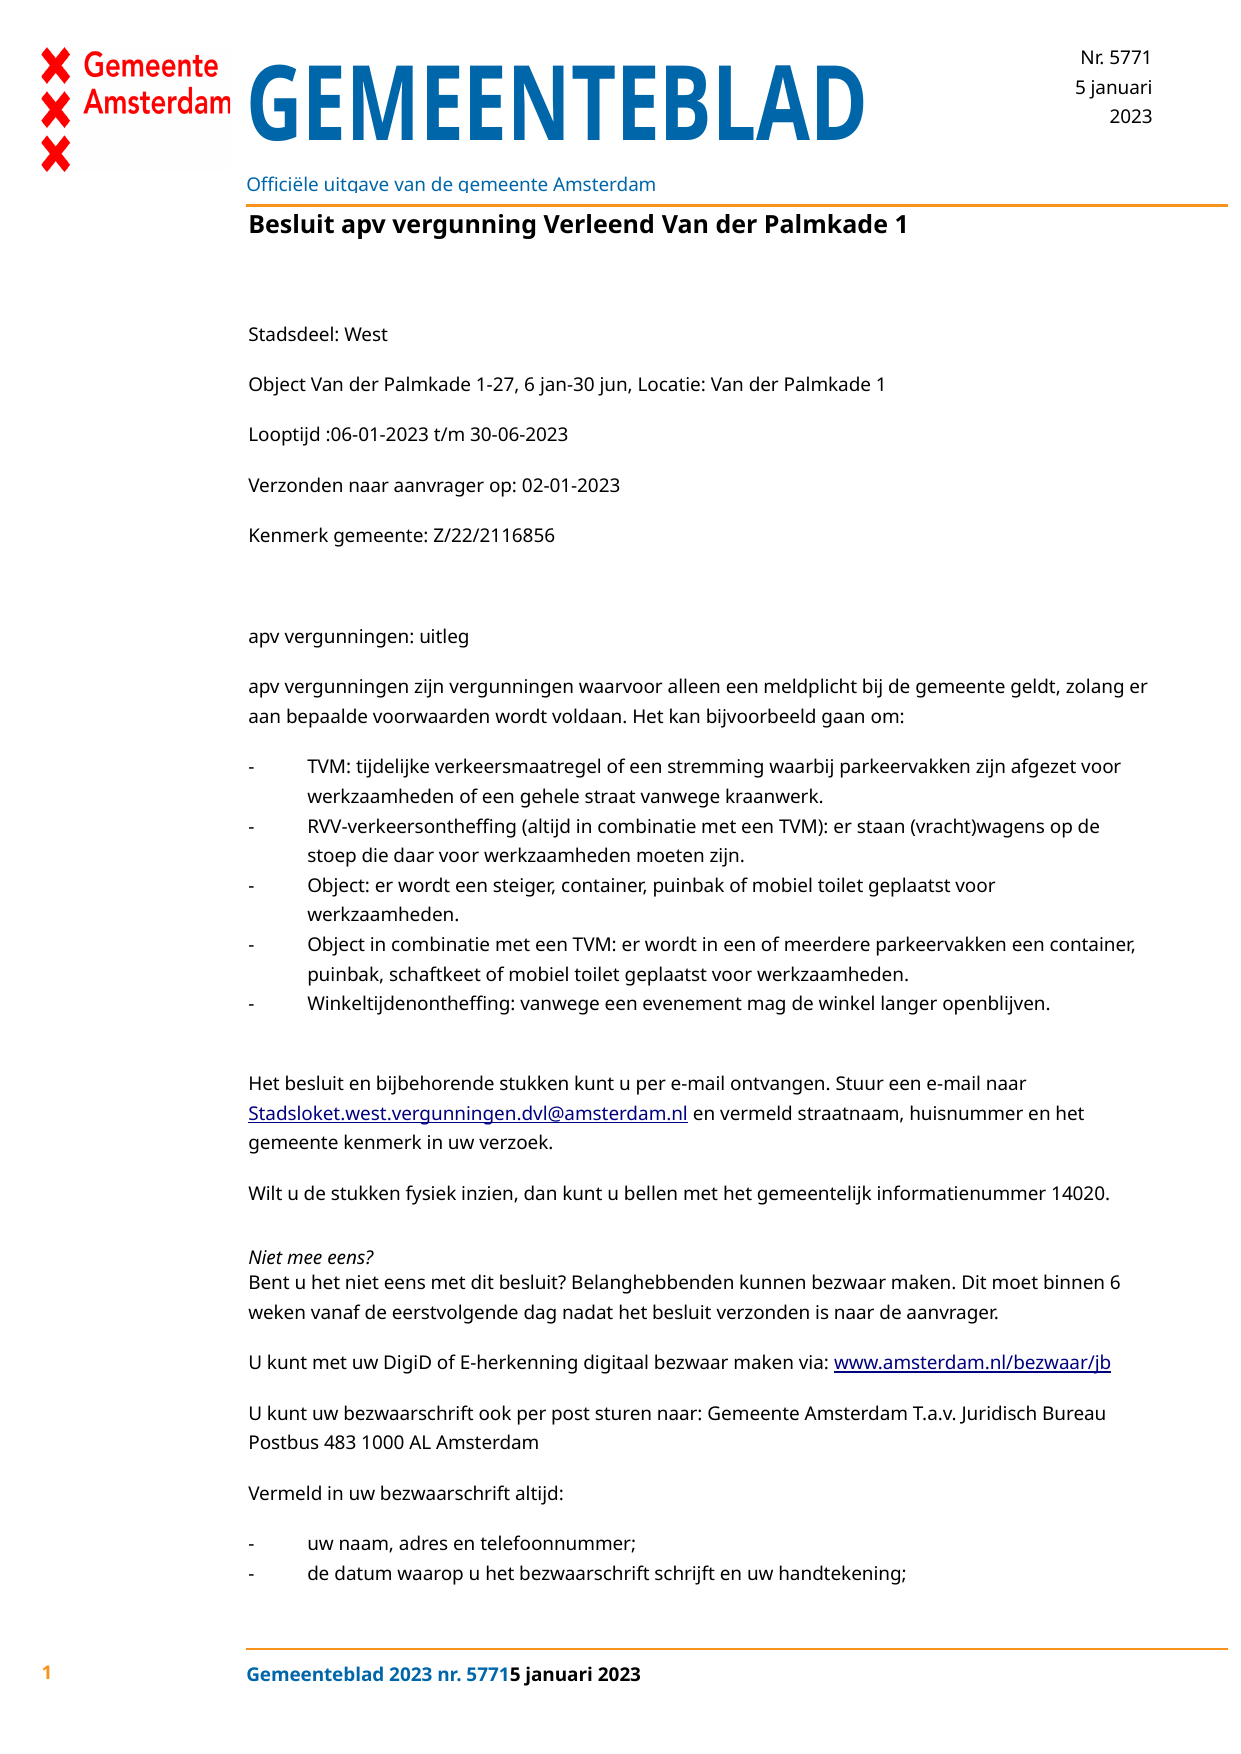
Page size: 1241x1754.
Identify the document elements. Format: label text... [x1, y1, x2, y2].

list Object: er wordt een steiger, container, puinbak of mobiel toilet geplaatst voor werkzaamheden. [248, 872, 1152, 927]
text U kunt uw bezwaarschrift ook per post sturen naar: Gemeente Amsterdam T.a.v. Juridisch Bureau Postbus 483 1000 AL Amsterdam [248, 1400, 1152, 1455]
text Kenmerk gemeente: Z/22/2116856 [248, 522, 1152, 548]
text Bent u het niet eens met dit besluit? Belanghebbenden kunnen bezwaar maken. Dit moet binnen 6 weken vanaf de eerstvolgende dag nadat het besluit verzonden is naar de aanvrager. [248, 1269, 1152, 1325]
text Vermeld in uw bezwaarschrift altijd: [248, 1480, 1152, 1506]
text Besluit apv vergunning Verleend Van der Palmkade 1 [248, 207, 1152, 241]
text U kunt met uw DigiD of E-herkenning digitaal bezwaar maken via: www.amsterdam.nl/bezwaar/jb [248, 1349, 1152, 1375]
text apv vergunningen: uitleg [248, 623, 1152, 649]
list uw naam, adres en telefoonnummer; [248, 1530, 1152, 1556]
list TVM: tijdelijke verkeersmaatregel of een stremming waarbij parkeervakken zijn afgezet voor werkzaamheden of een gehele straat vanwege kraanwerk. [248, 754, 1152, 809]
list Object in combinatie met een TVM: er wordt in een of meerdere parkeervakken een container, puinbak, schaftkeet of mobiel toilet geplaatst voor werkzaamheden. [248, 931, 1152, 986]
list de datum waarop u het bezwaarschrift schrijft en uw handtekening; [248, 1560, 1152, 1586]
text Object Van der Palmkade 1-27, 6 jan-30 jun, Locatie: Van der Palmkade 1 [248, 371, 1152, 397]
text Stadsdeel: West [248, 321, 1152, 346]
text Wilt u de stukken fysiek inzien, dan kunt u bellen met het gemeentelijk informatienummer 14020. [248, 1180, 1152, 1206]
list RVV-verkeersontheffing (altijd in combinatie met een TVM): er staan (vracht)wagens op de stoep die daar voor werkzaamheden moeten zijn. [248, 813, 1152, 868]
picture [41, 47, 231, 172]
text Verzonden naar aanvrager op: 02-01-2023 [248, 472, 1152, 498]
text Niet mee eens? [248, 1244, 1152, 1269]
text Het besluit en bijbehorende stukken kunt u per e-mail ontvangen. Stuur een e-mail naar Stadsloket.west.vergunningen.dvl@amsterdam.nl en vermeld straatnaam, huisnummer en het gemeente kenmerk in uw verzoek. [248, 1070, 1152, 1155]
list Winkeltijdenontheffing: vanwege een evenement mag de winkel langer openblijven. [248, 990, 1152, 1016]
text Looptijd :06-01-2023 t/m 30-06-2023 [248, 422, 1152, 447]
text apv vergunningen zijn vergunningen waarvoor alleen een meldplicht bij de gemeente geldt, zolang er aan bepaalde voorwaarden wordt voldaan. Het kan bijvoorbeeld gaan om: [248, 674, 1152, 729]
